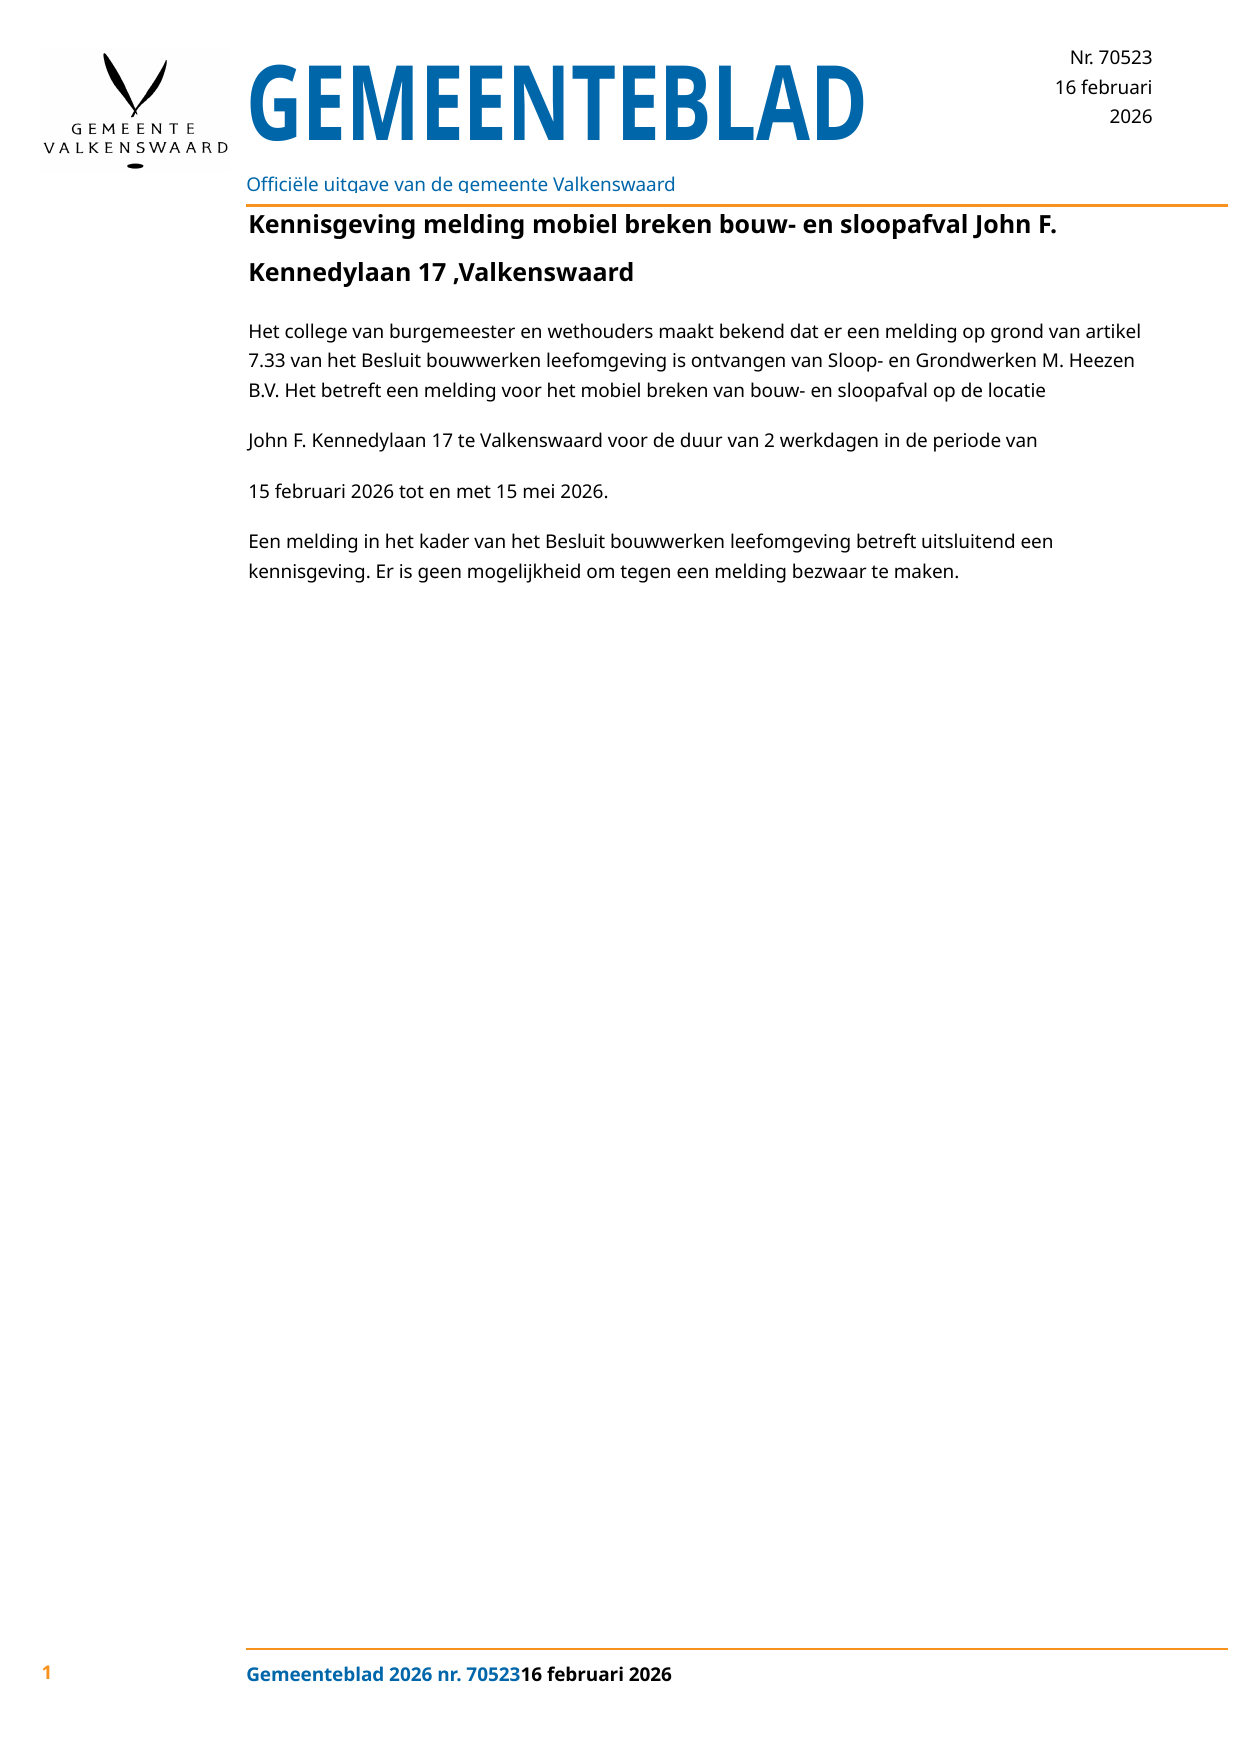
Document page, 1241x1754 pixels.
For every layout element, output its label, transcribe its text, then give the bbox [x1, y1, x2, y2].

picture [41, 47, 231, 172]
text 15 februari 2026 tot en met 15 mei 2026. [248, 478, 1152, 504]
text Kennisgeving melding mobiel breken bouw- en sloopafval John F. Kennedylaan 17 ,Valkenswaard [248, 207, 1152, 288]
text John F. Kennedylaan 17 te Valkenswaard voor de duur van 2 werkdagen in de periode van [248, 427, 1152, 453]
text Een melding in het kader van het Besluit bouwwerken leefomgeving betreft uitsluitend een kennisgeving. Er is geen mogelijkheid om tegen een melding bezwaar te maken. [248, 528, 1152, 584]
text Het college van burgemeester en wethouders maakt bekend dat er een melding op grond van artikel 7.33 van het Besluit bouwwerken leefomgeving is ontvangen van Sloop- en Grondwerken M. Heezen B.V. Het betreft een melding voor het mobiel breken van bouw- en sloopafval op de locatie [248, 318, 1152, 403]
